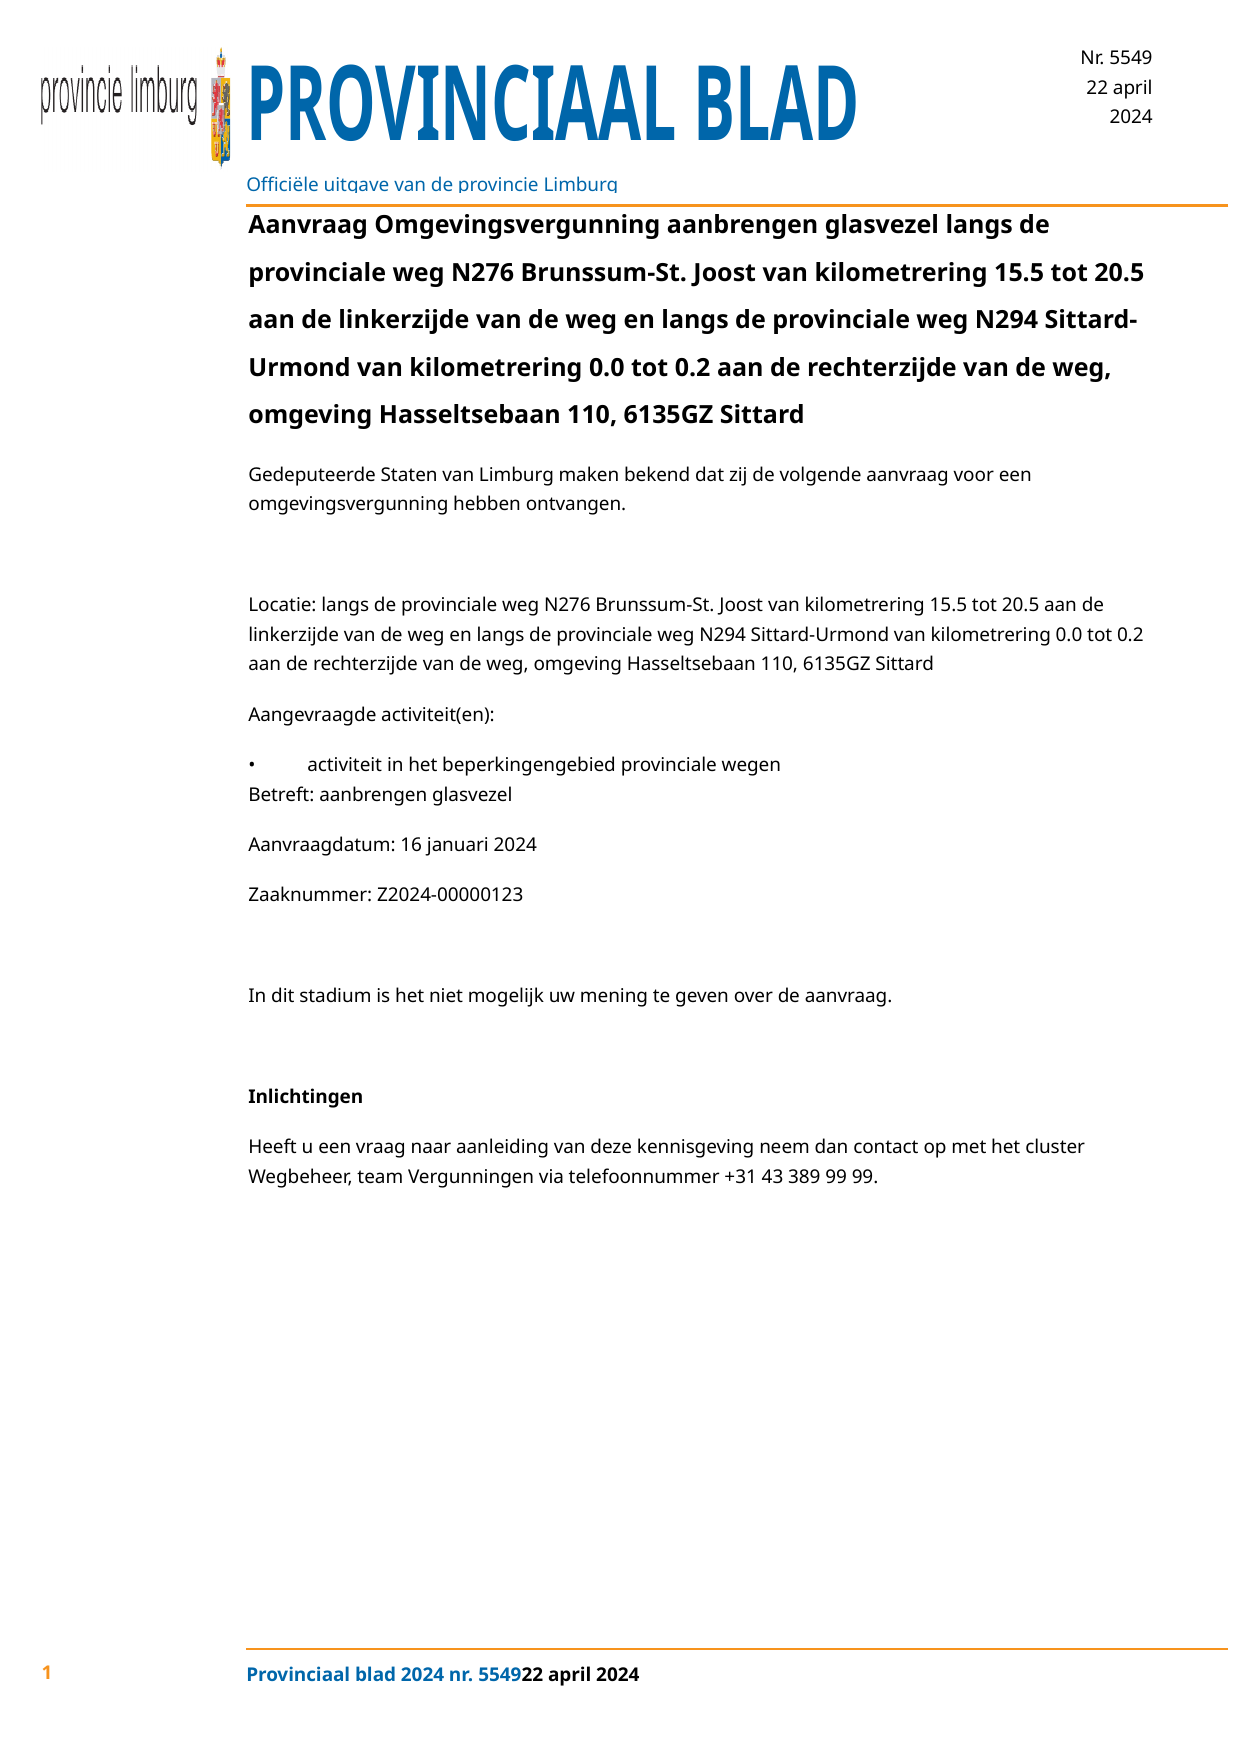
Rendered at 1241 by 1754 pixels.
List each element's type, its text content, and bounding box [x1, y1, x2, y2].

text Inlichtingen [248, 1083, 1152, 1109]
list activiteit in het beperkingengebied provinciale wegen [248, 751, 1152, 777]
picture [41, 47, 231, 172]
text Heeft u een vraag naar aanleiding van deze kennisgeving neem dan contact op met het cluster Wegbeheer, team Vergunningen via telefoonnummer +31 43 389 99 99. [248, 1134, 1152, 1189]
text Gedeputeerde Staten van Limburg maken bekend dat zij de volgende aanvraag voor een omgevingsvergunning hebben ontvangen. [248, 461, 1152, 516]
text Zaaknummer: Z2024-00000123 [248, 882, 1152, 907]
text Aanvraagdatum: 16 januari 2024 [248, 831, 1152, 857]
text In dit stadium is het niet mogelijk uw mening te geven over de aanvraag. [248, 982, 1152, 1008]
text Aanvraag Omgevingsvergunning aanbrengen glasvezel langs de provinciale weg N276 Brunssum-St. Joost van kilometrering 15.5 tot 20.5 aan de linkerzijde van de weg en langs de provinciale weg N294 Sittard-Urmond van kilometrering 0.0 tot 0.2 aan de rechterzijde van de weg, omgeving Hasseltsebaan 110, 6135GZ Sittard [248, 207, 1152, 431]
text Aangevraagde activiteit(en): [248, 701, 1152, 726]
text Locatie: langs de provinciale weg N276 Brunssum-St. Joost van kilometrering 15.5 tot 20.5 aan de linkerzijde van de weg en langs de provinciale weg N294 Sittard-Urmond van kilometrering 0.0 tot 0.2 aan de rechterzijde van de weg, omgeving Hasseltsebaan 110, 6135GZ Sittard [248, 591, 1152, 676]
text Betreft: aanbrengen glasvezel [248, 781, 1152, 806]
